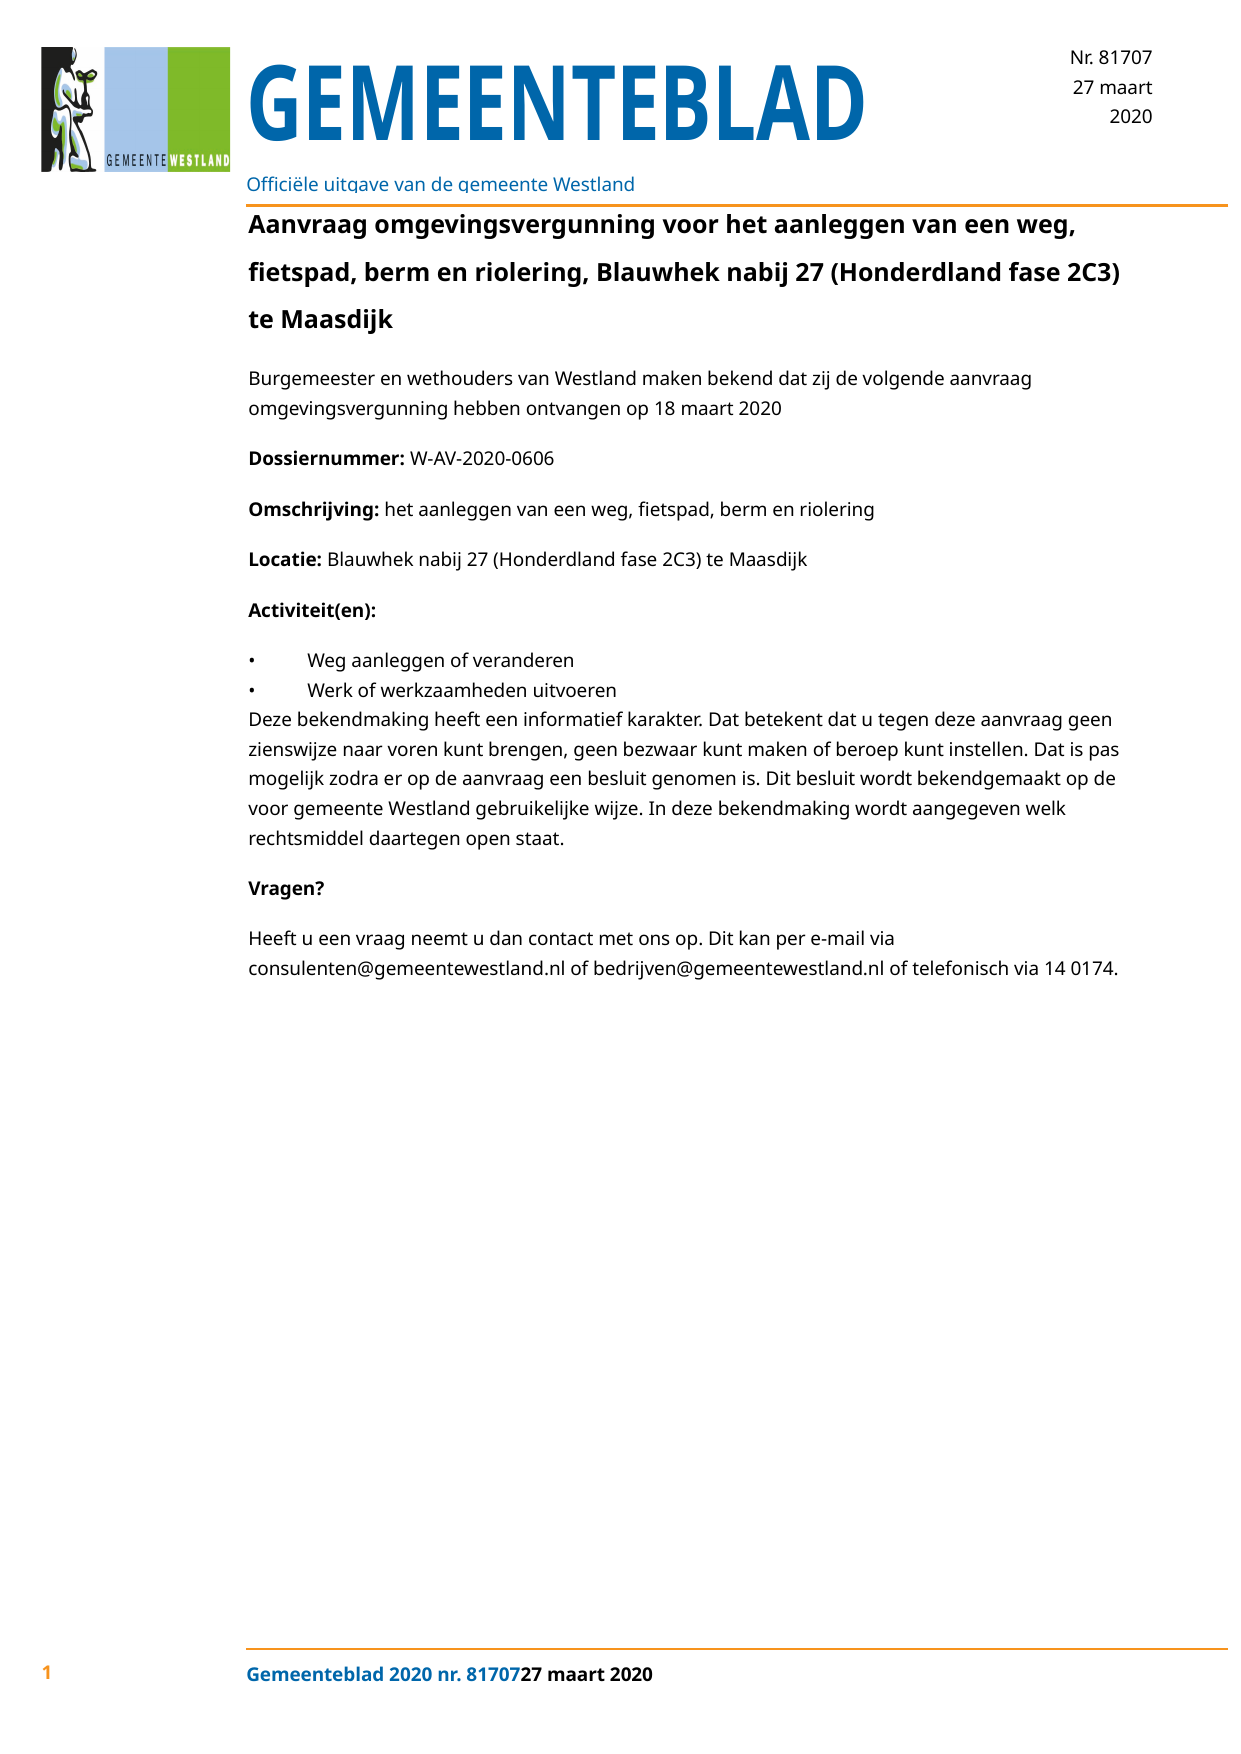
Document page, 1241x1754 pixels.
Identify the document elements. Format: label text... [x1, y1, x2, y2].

text Vragen? [248, 875, 1152, 901]
text Burgemeester en wethouders van Westland maken bekend dat zij de volgende aanvraag omgevingsvergunning hebben ontvangen op 18 maart 2020 [248, 366, 1152, 421]
text Aanvraag omgevingsvergunning voor het aanleggen van een weg, fietspad, berm en riolering, Blauwhek nabij 27 (Honderdland fase 2C3) te Maasdijk [248, 207, 1152, 336]
picture [41, 47, 231, 172]
text Locatie: Blauwhek nabij 27 (Honderdland fase 2C3) te Maasdijk [248, 546, 1152, 572]
text Heeft u een vraag neemt u dan contact met ons op. Dit kan per e-mail via consulenten@gemeentewestland.nl of bedrijven@gemeentewestland.nl of telefonisch via 14 0174. [248, 926, 1152, 981]
list Weg aanleggen of veranderen [248, 647, 1152, 673]
list Werk of werkzaamheden uitvoeren [248, 677, 1152, 702]
text Activiteit(en): [248, 597, 1152, 622]
text Deze bekendmaking heeft een informatief karakter. Dat betekent dat u tegen deze aanvraag geen zienswijze naar voren kunt brengen, geen bezwaar kunt maken of beroep kunt instellen. Dat is pas mogelijk zodra er op de aanvraag een besluit genomen is. Dit besluit wordt bekendgemaakt op de voor gemeente Westland gebruikelijke wijze. In deze bekendmaking wordt aangegeven welk rechtsmiddel daartegen open staat. [248, 706, 1152, 850]
text Dossiernummer: W-AV-2020-0606 [248, 446, 1152, 471]
text Omschrijving: het aanleggen van een weg, fietspad, berm en riolering [248, 496, 1152, 522]
